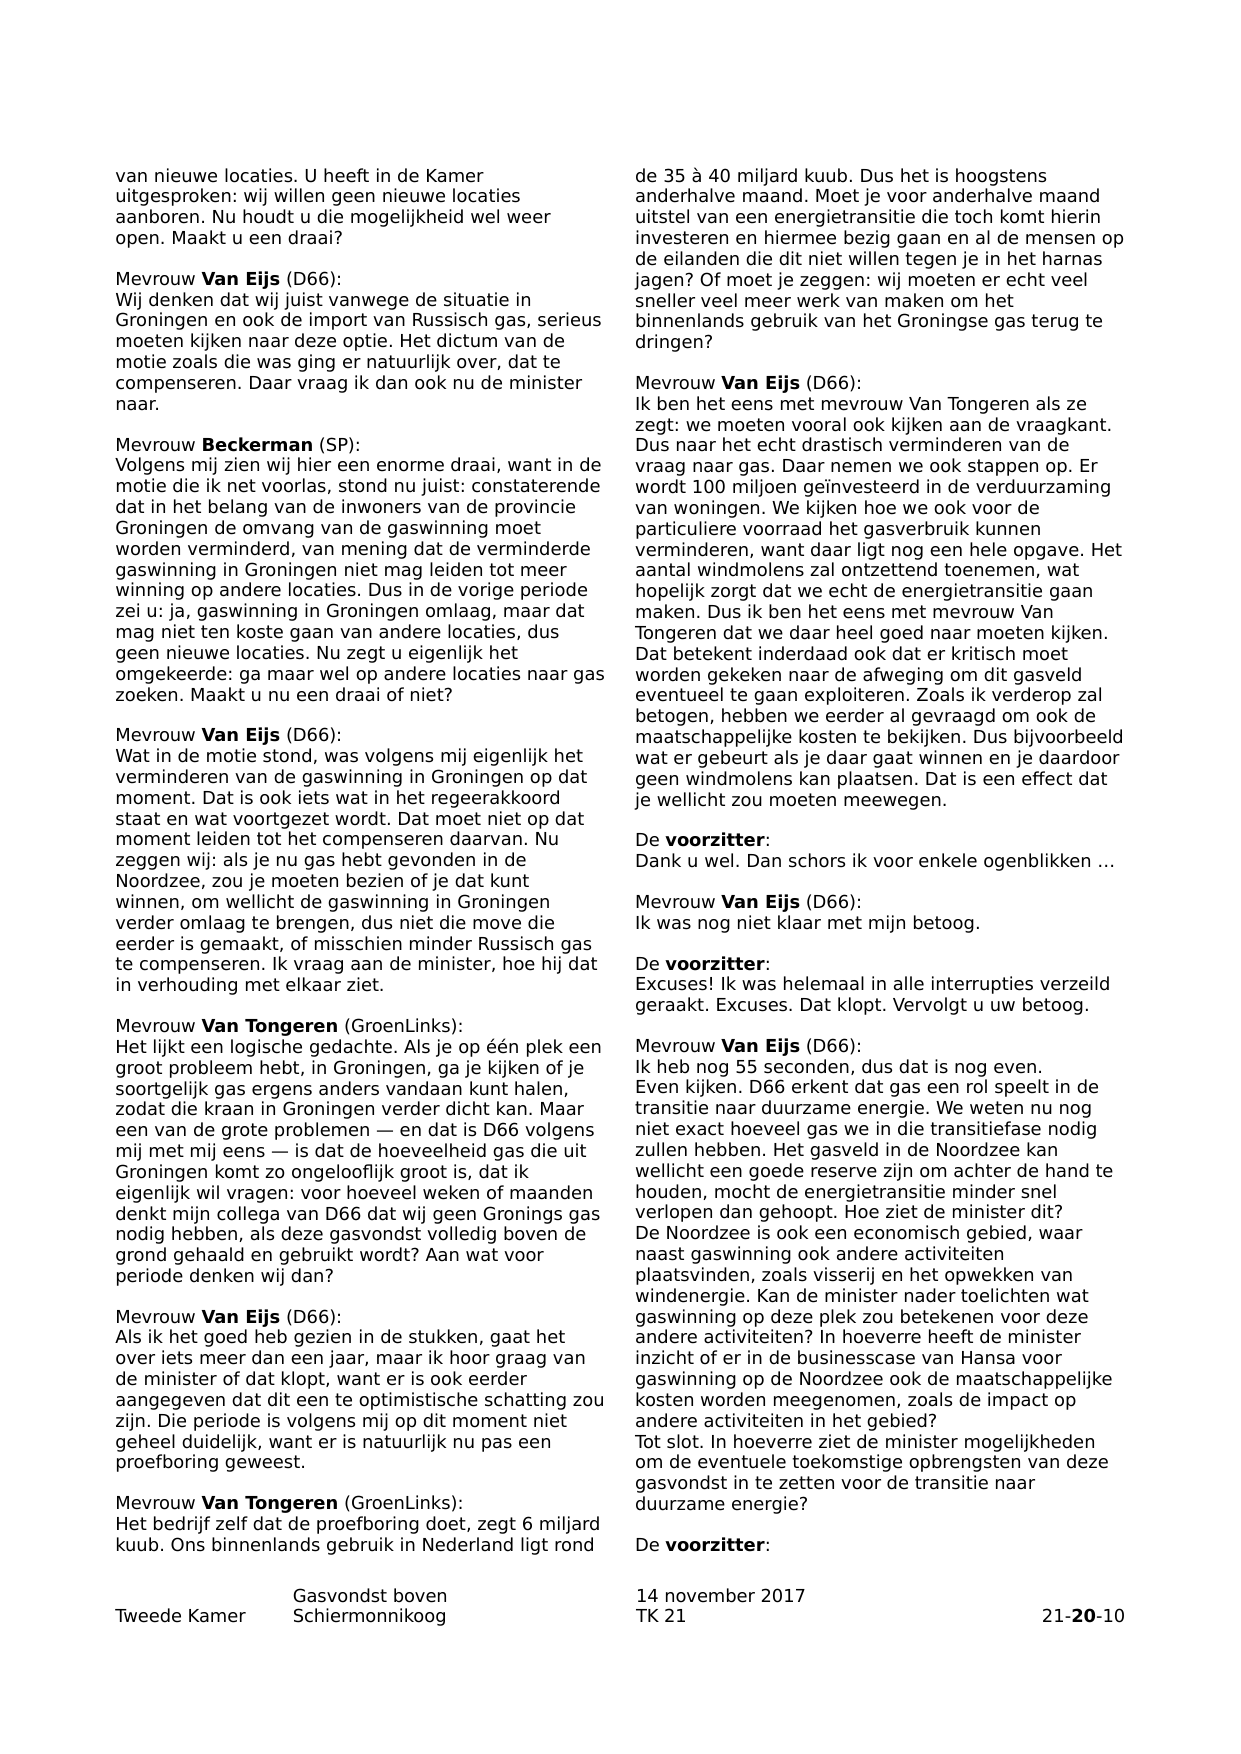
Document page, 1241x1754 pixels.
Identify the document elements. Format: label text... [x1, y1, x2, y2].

text Als ik het goed heb gezien in de stukken, gaat het over iets meer dan een jaar, maar ik hoor graag van de minister of dat klopt, want er is ook eerder aangegeven dat dit een te optimistische schatting zou zijn. Die periode is volgens mij op dit moment niet geheel duidelijk, want er is natuurlijk nu pas een proefboring geweest. [115, 1327, 605, 1473]
text Het bedrijf zelf dat de proefboring doet, zegt 6 miljard kuub. Ons binnenlands gebruik in Nederland ligt rond [115, 1514, 605, 1556]
text Mevrouw Van Eijs (D66): [635, 373, 1125, 393]
text De voorzitter: [635, 1535, 1125, 1556]
text De Noordzee is ook een economisch gebied, waar naast gaswinning ook andere activiteiten plaatsvinden, zoals visserij en het opwekken van windenergie. Kan de minister nader toelichten wat gaswinning op deze plek zou betekenen voor deze andere activiteiten? In hoeverre heeft de minister inzicht of er in de businesscase van Hansa voor gaswinning op de Noordzee ook de maatschappelijke kosten worden meegenomen, zoals de impact op andere activiteiten in het gebied? [635, 1223, 1125, 1431]
text De voorzitter: [635, 830, 1125, 851]
text Ik was nog niet klaar met mijn betoog. [635, 912, 1125, 933]
text Mevrouw Van Tongeren (GroenLinks): [115, 1016, 605, 1037]
text Mevrouw Beckerman (SP): [115, 434, 605, 455]
text van nieuwe locaties. U heeft in de Kamer uitgesproken: wij willen geen nieuwe locaties aanboren. Nu houdt u die mogelijkheid wel weer open. Maakt u een draai? [115, 165, 605, 249]
text Mevrouw Van Tongeren (GroenLinks): [115, 1493, 605, 1514]
text Dank u wel. Dan schors ik voor enkele ogenblikken … [635, 851, 1125, 872]
text Volgens mij zien wij hier een enorme draai, want in de motie die ik net voorlas, stond nu juist: constaterende dat in het belang van de inwoners van de provincie Groningen de omvang van de gaswinning moet worden verminderd, van mening dat de verminderde gaswinning in Groningen niet mag leiden tot meer winning op andere locaties. Dus in de vorige periode zei u: ja, gaswinning in Groningen omlaag, maar dat mag niet ten koste gaan van andere locaties, dus geen nieuwe locaties. Nu zegt u eigenlijk het omgekeerde: ga maar wel op andere locaties naar gas zoeken. Maakt u nu een draai of niet? [115, 455, 605, 705]
text Ik heb nog 55 seconden, dus dat is nog even. [635, 1056, 1125, 1077]
text Wat in de motie stond, was volgens mij eigenlijk het verminderen van de gaswinning in Groningen op dat moment. Dat is ook iets wat in het regeerakkoord staat en wat voortgezet wordt. Dat moet niet op dat moment leiden tot het compenseren daarvan. Nu zeggen wij: als je nu gas hebt gevonden in de Noordzee, zou je moeten bezien of je dat kunt winnen, om wellicht de gaswinning in Groningen verder omlaag te brengen, dus niet die move die eerder is gemaakt, of misschien minder Russisch gas te compenseren. Ik vraag aan de minister, hoe hij dat in verhouding met elkaar ziet. [115, 746, 605, 996]
text Even kijken. D66 erkent dat gas een rol speelt in de transitie naar duurzame energie. We weten nu nog niet exact hoeveel gas we in die transitiefase nodig zullen hebben. Het gasveld in de Noordzee kan wellicht een goede reserve zijn om achter de hand te houden, mocht de energietransitie minder snel verlopen dan gehoopt. Hoe ziet de minister dit? [635, 1077, 1125, 1223]
text Het lijkt een logische gedachte. Als je op één plek een groot probleem hebt, in Groningen, ga je kijken of je soortgelijk gas ergens anders vandaan kunt halen, zodat die kraan in Groningen verder dicht kan. Maar een van de grote problemen — en dat is D66 volgens mij met mij eens — is dat de hoeveelheid gas die uit Groningen komt zo ongelooflijk groot is, dat ik eigenlijk wil vragen: voor hoeveel weken of maanden denkt mijn collega van D66 dat wij geen Gronings gas nodig hebben, als deze gasvondst volledig boven de grond gehaald en gebruikt wordt? Aan wat voor periode denken wij dan? [115, 1037, 605, 1287]
text Mevrouw Van Eijs (D66): [115, 725, 605, 746]
text Ik ben het eens met mevrouw Van Tongeren als ze zegt: we moeten vooral ook kijken aan de vraagkant. Dus naar het echt drastisch verminderen van de vraag naar gas. Daar nemen we ook stappen op. Er wordt 100 miljoen geïnvesteerd in de verduurzaming van woningen. We kijken hoe we ook voor de particuliere voorraad het gasverbruik kunnen verminderen, want daar ligt nog een hele opgave. Het aantal windmolens zal ontzettend toenemen, wat hopelijk zorgt dat we echt de energietransitie gaan maken. Dus ik ben het eens met mevrouw Van Tongeren dat we daar heel goed naar moeten kijken. Dat betekent inderdaad ook dat er kritisch moet worden gekeken naar de afweging om dit gasveld eventueel te gaan exploiteren. Zoals ik verderop zal betogen, hebben we eerder al gevraagd om ook de maatschappelijke kosten te bekijken. Dus bijvoorbeeld wat er gebeurt als je daar gaat winnen en je daardoor geen windmolens kan plaatsen. Dat is een effect dat je wellicht zou moeten meewegen. [635, 393, 1125, 810]
text Mevrouw Van Eijs (D66): [635, 892, 1125, 912]
text Mevrouw Van Eijs (D66): [115, 269, 605, 289]
text Excuses! Ik was helemaal in alle interrupties verzeild geraakt. Excuses. Dat klopt. Vervolgt u uw betoog. [635, 974, 1125, 1016]
text Wij denken dat wij juist vanwege de situatie in Groningen en ook de import van Russisch gas, serieus moeten kijken naar deze optie. Het dictum van de motie zoals die was ging er natuurlijk over, dat te compenseren. Daar vraag ik dan ook nu de minister naar. [115, 289, 605, 414]
text de 35 à 40 miljard kuub. Dus het is hoogstens anderhalve maand. Moet je voor anderhalve maand uitstel van een energietransitie die toch komt hierin investeren en hiermee bezig gaan en al de mensen op de eilanden die dit niet willen tegen je in het harnas jagen? Of moet je zeggen: wij moeten er echt veel sneller veel meer werk van maken om het binnenlands gebruik van het Groningse gas terug te dringen? [635, 165, 1125, 353]
text Tot slot. In hoeverre ziet de minister mogelijkheden om de eventuele toekomstige opbrengsten van deze gasvondst in te zetten voor de transitie naar duurzame energie? [635, 1431, 1125, 1515]
text Mevrouw Van Eijs (D66): [115, 1307, 605, 1327]
text Mevrouw Van Eijs (D66): [635, 1036, 1125, 1056]
text De voorzitter: [635, 953, 1125, 974]
